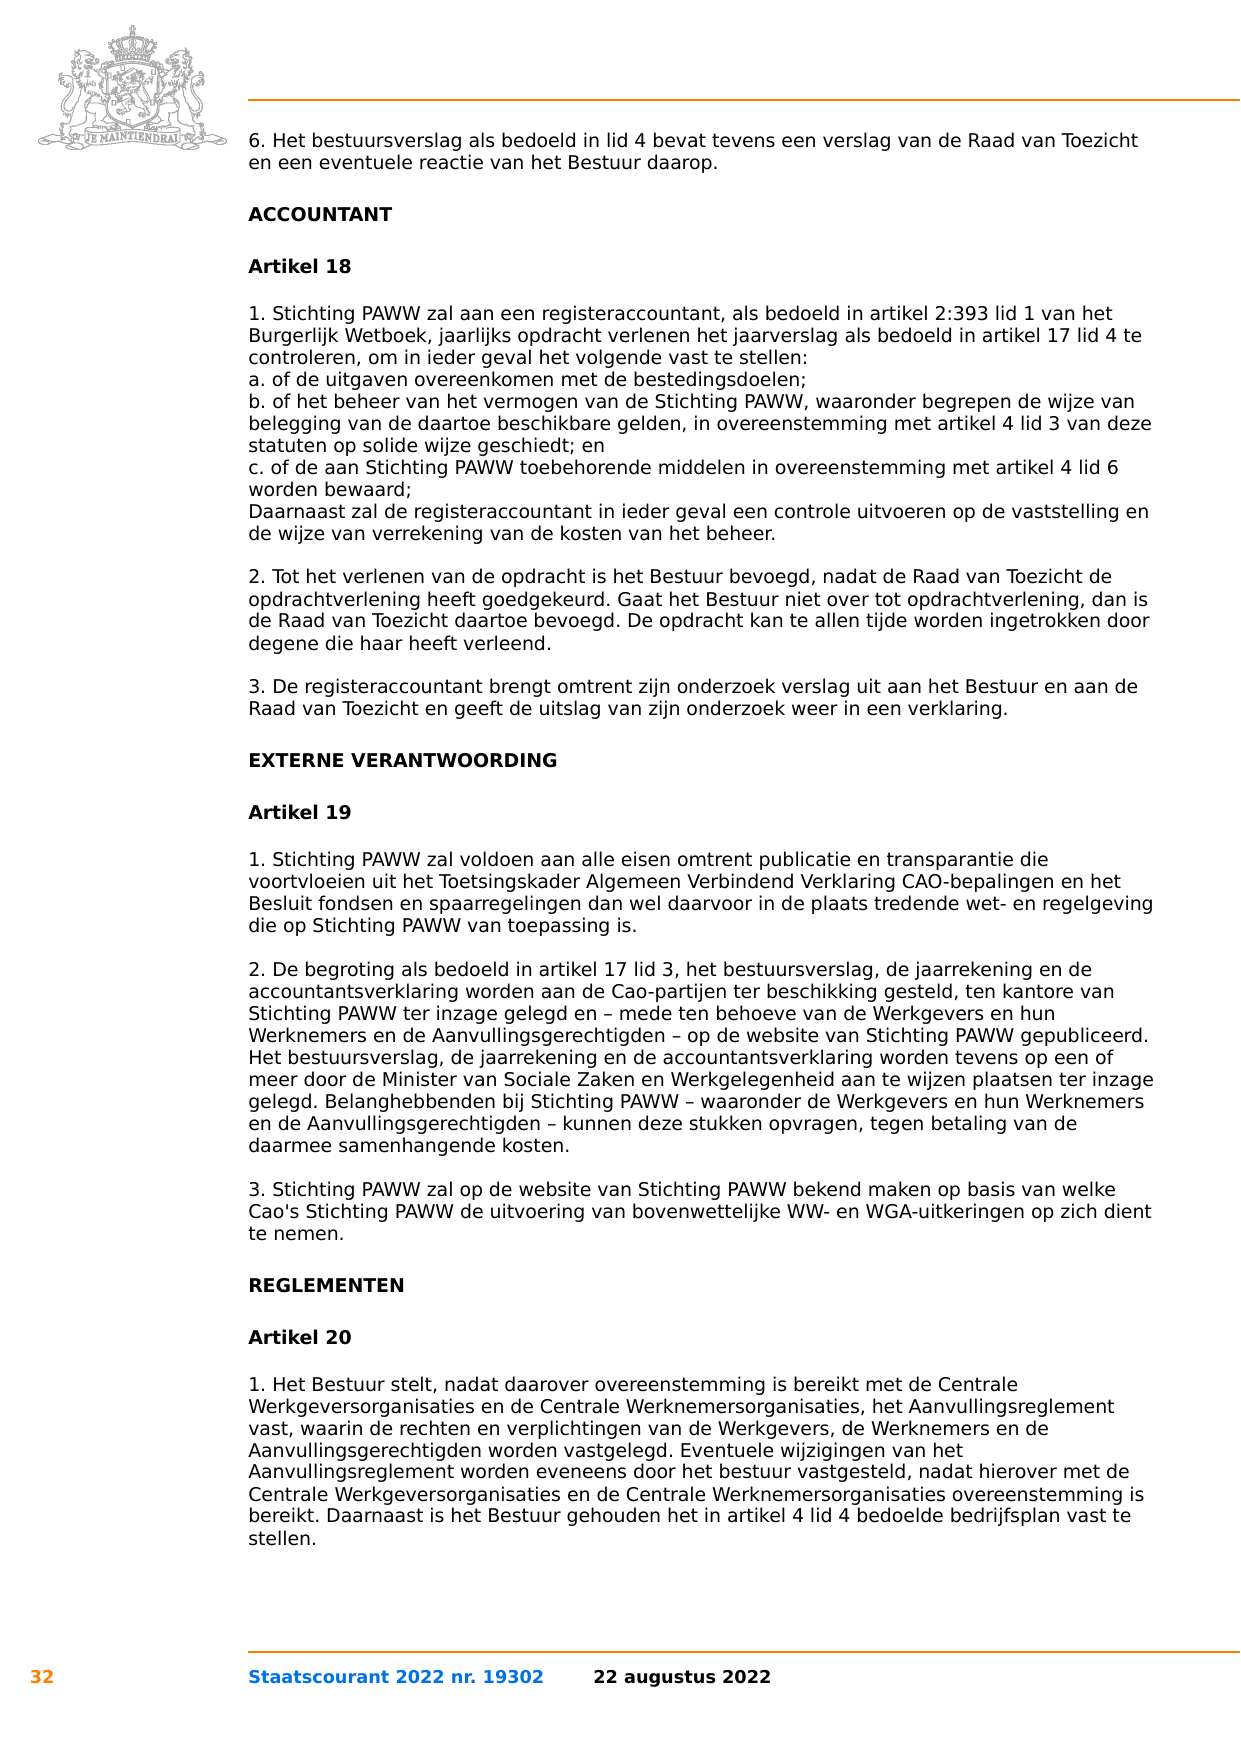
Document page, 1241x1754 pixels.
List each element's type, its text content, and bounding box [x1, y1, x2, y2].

text 1. Het Bestuur stelt, nadat daarover overeenstemming is bereikt met de Centrale Werkgeversorganisaties en de Centrale Werknemersorganisaties, het Aanvullingsreglement vast, waarin de rechten en verplichtingen van de Werkgevers, de Werknemers en de Aanvullingsgerechtigden worden vastgelegd. Eventuele wijzigingen van het Aanvullingsreglement worden eveneens door het bestuur vastgesteld, nadat hierover met de Centrale Werkgeversorganisaties en de Centrale Werknemersorganisaties overeenstemming is bereikt. Daarnaast is het Bestuur gehouden het in artikel 4 lid 4 bedoelde bedrijfsplan vast te stellen. [248, 1373, 1163, 1549]
picture [38, 25, 227, 150]
text Daarnaast zal de registeraccountant in ieder geval een controle uitvoeren op de vaststelling en de wijze van verrekening van de kosten van het beheer. [248, 501, 1163, 544]
text c. of de aan Stichting PAWW toebehorende middelen in overeenstemming met artikel 4 lid 6 worden bewaard; [248, 457, 1163, 501]
text 6. Het bestuursverslag als bedoeld in lid 4 bevat tevens een verslag van de Raad van Toezicht en een eventuele reactie van het Bestuur daarop. [248, 130, 1163, 174]
text 1. Stichting PAWW zal aan een registeraccountant, als bedoeld in artikel 2:393 lid 1 van het Burgerlijk Wetboek, jaarlijks opdracht verlenen het jaarverslag als bedoeld in artikel 17 lid 4 te controleren, om in ieder geval het volgende vast te stellen: [248, 303, 1163, 369]
subtitle REGLEMENTEN [248, 1274, 1163, 1297]
subtitle ACCOUNTANT [248, 204, 1163, 226]
text 2. Tot het verlenen van de opdracht is het Bestuur bevoegd, nadat de Raad van Toezicht de opdrachtverlening heeft goedgekeurd. Gaat het Bestuur niet over tot opdrachtverlening, dan is de Raad van Toezicht daartoe bevoegd. De opdracht kan te allen tijde worden ingetrokken door degene die haar heeft verleend. [248, 566, 1163, 654]
text 3. Stichting PAWW zal op de website van Stichting PAWW bekend maken op basis van welke Cao's Stichting PAWW de uitvoering van bovenwettelijke WW- en WGA-uitkeringen op zich dient te nemen. [248, 1179, 1163, 1244]
subtitle Artikel 18 [248, 256, 1163, 278]
subtitle EXTERNE VERANTWOORDING [248, 750, 1163, 772]
text a. of de uitgaven overeenkomen met de bestedingsdoelen; [248, 369, 1163, 391]
text 3. De registeraccountant brengt omtrent zijn onderzoek verslag uit aan het Bestuur en aan de Raad van Toezicht en geeft de uitslag van zijn onderzoek weer in een verklaring. [248, 676, 1163, 720]
subtitle Artikel 20 [248, 1327, 1163, 1348]
text b. of het beheer van het vermogen van de Stichting PAWW, waaronder begrepen de wijze van belegging van de daartoe beschikbare gelden, in overeenstemming met artikel 4 lid 3 van deze statuten op solide wijze geschiedt; en [248, 391, 1163, 457]
text 1. Stichting PAWW zal voldoen aan alle eisen omtrent publicatie en transparantie die voortvloeien uit het Toetsingskader Algemeen Verbindend Verklaring CAO-bepalingen en het Besluit fondsen en spaarregelingen dan wel daarvoor in de plaats tredende wet- en regelgeving die op Stichting PAWW van toepassing is. [248, 849, 1163, 937]
text 2. De begroting als bedoeld in artikel 17 lid 3, het bestuursverslag, de jaarrekening en de accountantsverklaring worden aan de Cao-partijen ter beschikking gesteld, ten kantore van Stichting PAWW ter inzage gelegd en – mede ten behoeve van de Werkgevers en hun Werknemers en de Aanvullingsgerechtigden – op de website van Stichting PAWW gepubliceerd. Het bestuursverslag, de jaarrekening en de accountantsverklaring worden tevens op een of meer door de Minister van Sociale Zaken en Werkgelegenheid aan te wijzen plaatsen ter inzage gelegd. Belanghebbenden bij Stichting PAWW – waaronder de Werkgevers en hun Werknemers en de Aanvullingsgerechtigden – kunnen deze stukken opvragen, tegen betaling van de daarmee samenhangende kosten. [248, 959, 1163, 1157]
subtitle Artikel 19 [248, 802, 1163, 824]
